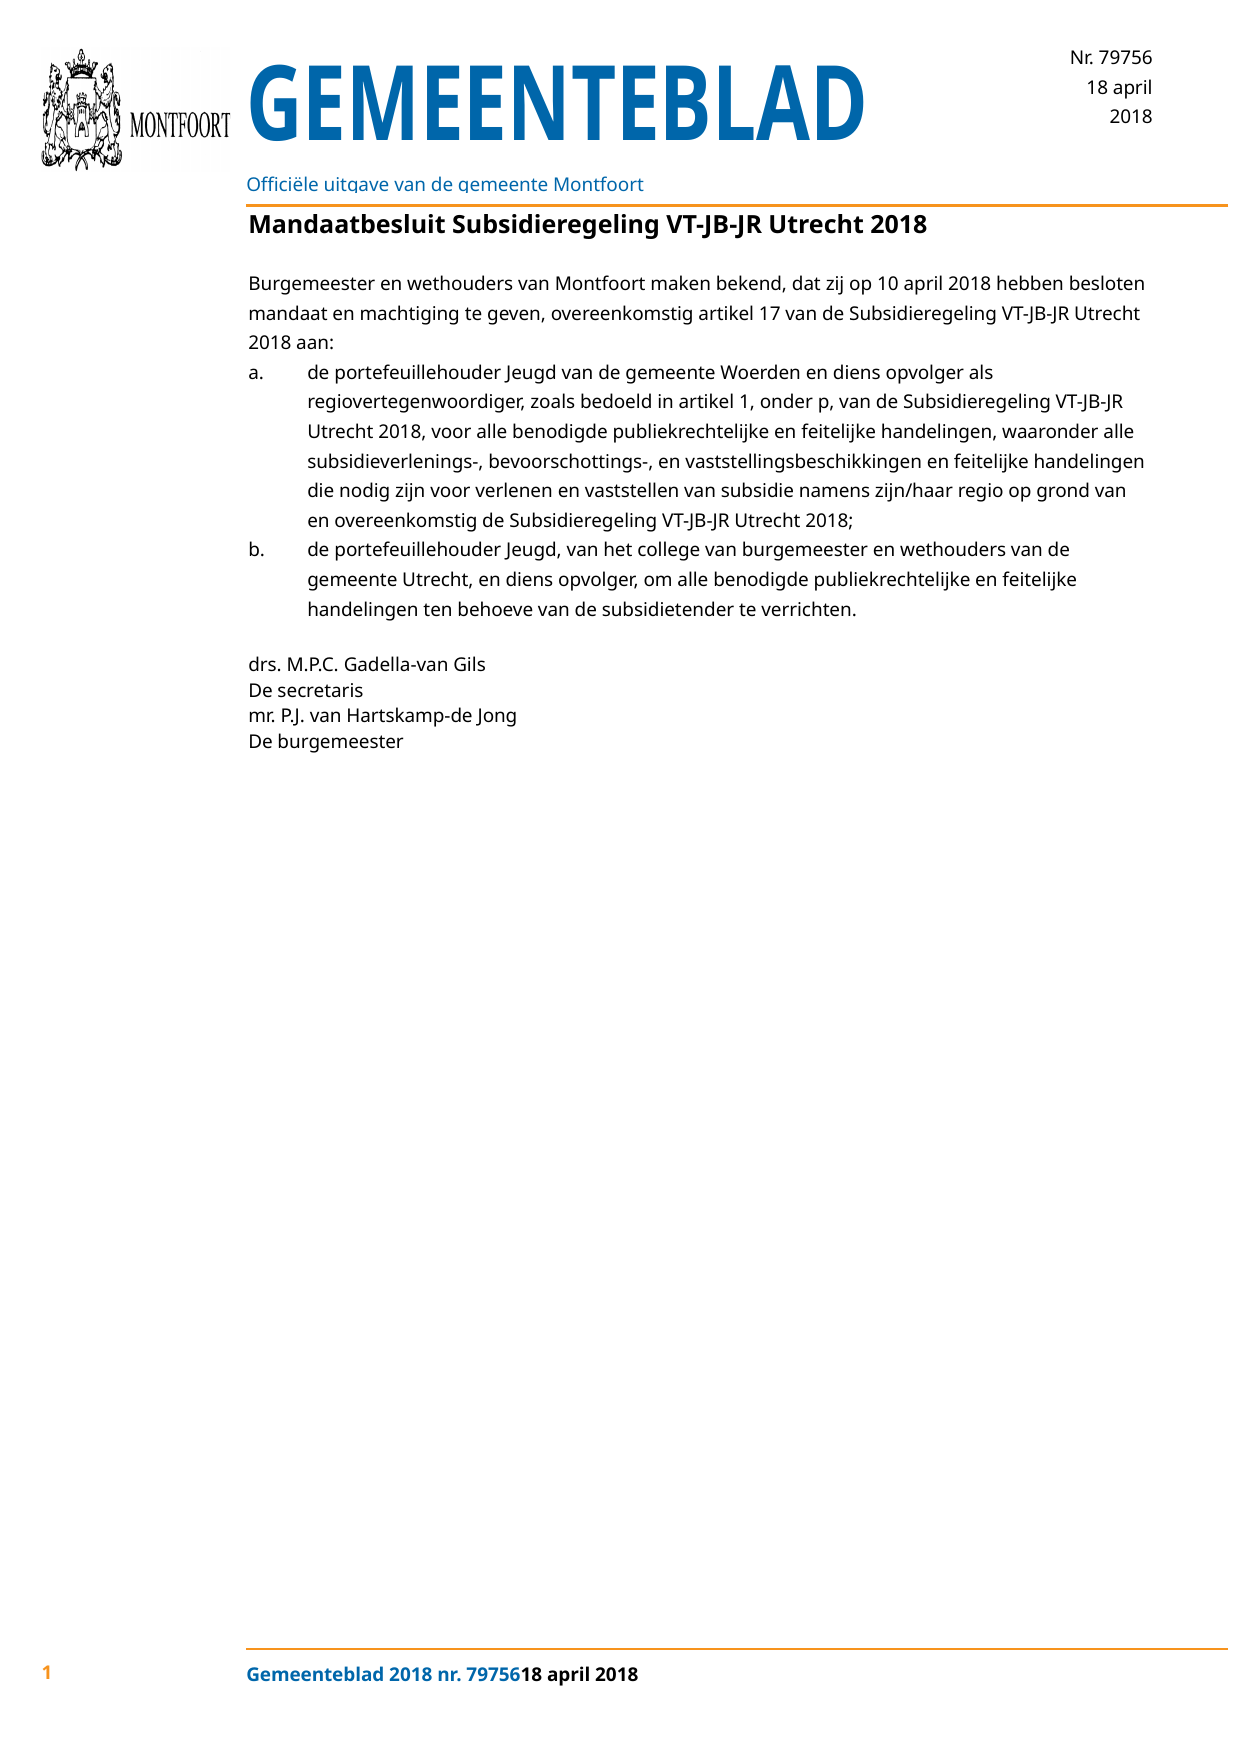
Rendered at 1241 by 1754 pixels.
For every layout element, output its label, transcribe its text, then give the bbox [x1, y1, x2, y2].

text drs. M.P.C. Gadella-van Gils [248, 651, 1152, 677]
text Mandaatbesluit Subsidieregeling VT-JB-JR Utrecht 2018 [248, 207, 1152, 241]
list de portefeuillehouder Jeugd, van het college van burgemeester en wethouders van de gemeente Utrecht, en diens opvolger, om alle benodigde publiekrechtelijke en feitelijke handelingen ten behoeve van de subsidietender te verrichten. [248, 537, 1152, 621]
picture [41, 47, 231, 172]
list de portefeuillehouder Jeugd van de gemeente Woerden en diens opvolger als regiovertegenwoordiger, zoals bedoeld in artikel 1, onder p, van de Subsidieregeling VT-JB-JR Utrecht 2018, voor alle benodigde publiekrechtelijke en feitelijke handelingen, waaronder alle subsidieverlenings-, bevoorschottings-, en vaststellingsbeschikkingen en feitelijke handelingen die nodig zijn voor verlenen en vaststellen van subsidie namens zijn/haar regio op grond van en overeenkomstig de Subsidieregeling VT-JB-JR Utrecht 2018; [248, 359, 1152, 533]
text De burgemeester [248, 728, 1152, 754]
text De secretaris [248, 677, 1152, 702]
text Burgemeester en wethouders van Montfoort maken bekend, dat zij op 10 april 2018 hebben besloten mandaat en machtiging te geven, overeenkomstig artikel 17 van de Subsidieregeling VT-JB-JR Utrecht 2018 aan: [248, 270, 1152, 355]
text mr. P.J. van Hartskamp-de Jong [248, 702, 1152, 728]
